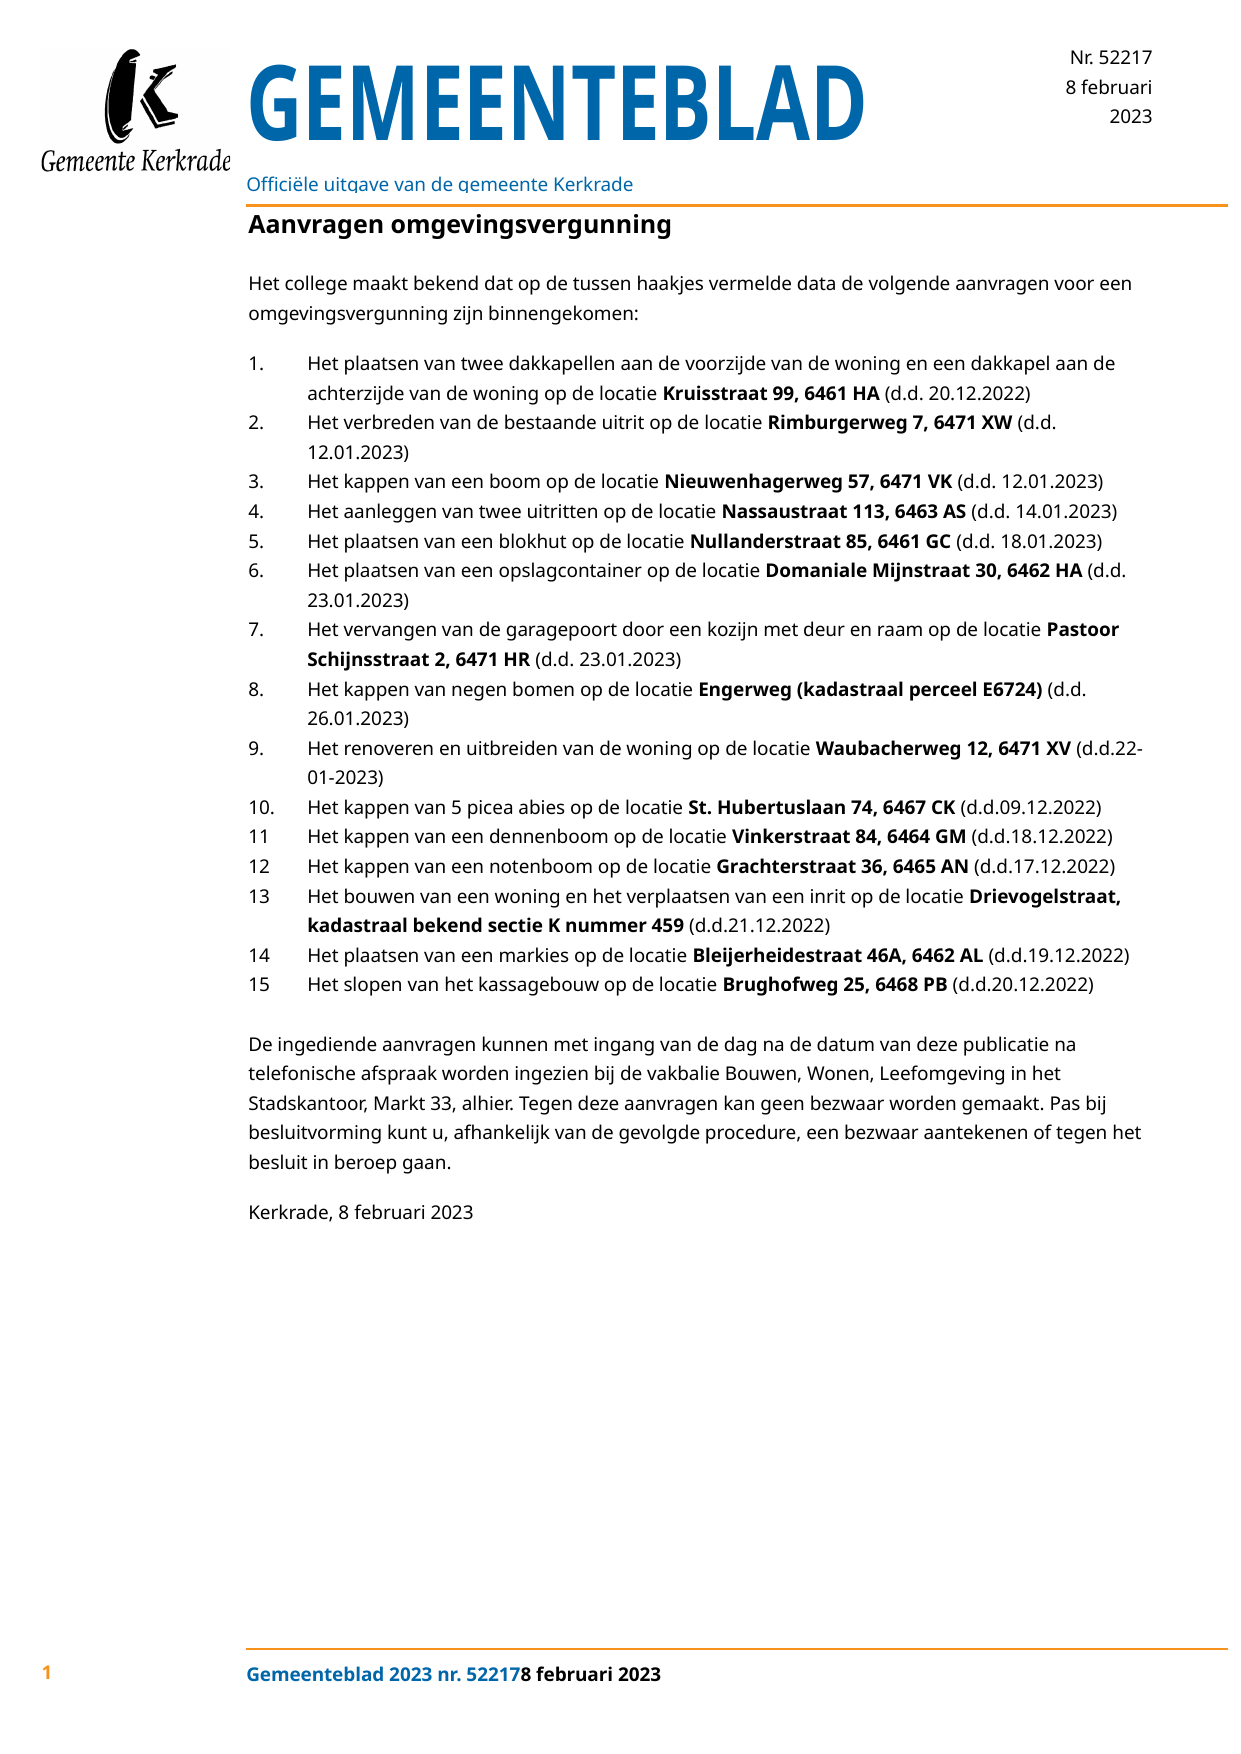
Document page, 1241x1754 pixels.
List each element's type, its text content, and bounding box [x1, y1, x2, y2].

list Het plaatsen van een opslagcontainer op de locatie Domaniale Mijnstraat 30, 6462 HA (d.d. 23.01.2023) [248, 557, 1152, 613]
list Het kappen van een boom op de locatie Nieuwenhagerweg 57, 6471 VK (d.d. 12.01.2023) [248, 469, 1152, 494]
list Het plaatsen van een blokhut op de locatie Nullanderstraat 85, 6461 GC (d.d. 18.01.2023) [248, 528, 1152, 553]
list Het kappen van 5 picea abies op de locatie St. Hubertuslaan 74, 6467 CK (d.d.09.12.2022) [248, 794, 1152, 820]
list Het renoveren en uitbreiden van de woning op de locatie Waubacherweg 12, 6471 XV (d.d.22-01-2023) [248, 735, 1152, 790]
list Het kappen van negen bomen op de locatie Engerweg (kadastraal perceel E6724) (d.d. 26.01.2023) [248, 676, 1152, 731]
list Het verbreden van de bestaande uitrit op de locatie Rimburgerweg 7, 6471 XW (d.d. 12.01.2023) [248, 409, 1152, 465]
list Het slopen van het kassagebouw op de locatie Brughofweg 25, 6468 PB (d.d.20.12.2022) [248, 972, 1152, 997]
list Het plaatsen van een markies op de locatie Bleijerheidestraat 46A, 6462 AL (d.d.19.12.2022) [248, 942, 1152, 968]
list Het vervangen van de garagepoort door een kozijn met deur en raam op de locatie Pastoor Schijnsstraat 2, 6471 HR (d.d. 23.01.2023) [248, 617, 1152, 672]
text Kerkrade, 8 februari 2023 [248, 1199, 1152, 1225]
list Het bouwen van een woning en het verplaatsen van een inrit op de locatie Drievogelstraat, kadastraal bekend sectie K nummer 459 (d.d.21.12.2022) [248, 883, 1152, 938]
list Het aanleggen van twee uitritten op de locatie Nassaustraat 113, 6463 AS (d.d. 14.01.2023) [248, 498, 1152, 524]
text Aanvragen omgevingsvergunning [248, 207, 1152, 241]
text De ingediende aanvragen kunnen met ingang van de dag na de datum van deze publicatie na telefonische afspraak worden ingezien bij de vakbalie Bouwen, Wonen, Leefomgeving in het Stadskantoor, Markt 33, alhier. Tegen deze aanvragen kan geen bezwaar worden gemaakt. Pas bij besluitvorming kunt u, afhankelijk van de gevolgde procedure, een bezwaar aantekenen of tegen het besluit in beroep gaan. [248, 1031, 1152, 1175]
picture [41, 47, 231, 172]
list Het plaatsen van twee dakkapellen aan de voorzijde van de woning en een dakkapel aan de achterzijde van de woning op de locatie Kruisstraat 99, 6461 HA (d.d. 20.12.2022) [248, 350, 1152, 406]
text Het college maakt bekend dat op de tussen haakjes vermelde data de volgende aanvragen voor een omgevingsvergunning zijn binnengekomen: [248, 270, 1152, 326]
list Het kappen van een notenboom op de locatie Grachterstraat 36, 6465 AN (d.d.17.12.2022) [248, 853, 1152, 879]
list Het kappen van een dennenboom op de locatie Vinkerstraat 84, 6464 GM (d.d.18.12.2022) [248, 824, 1152, 849]
